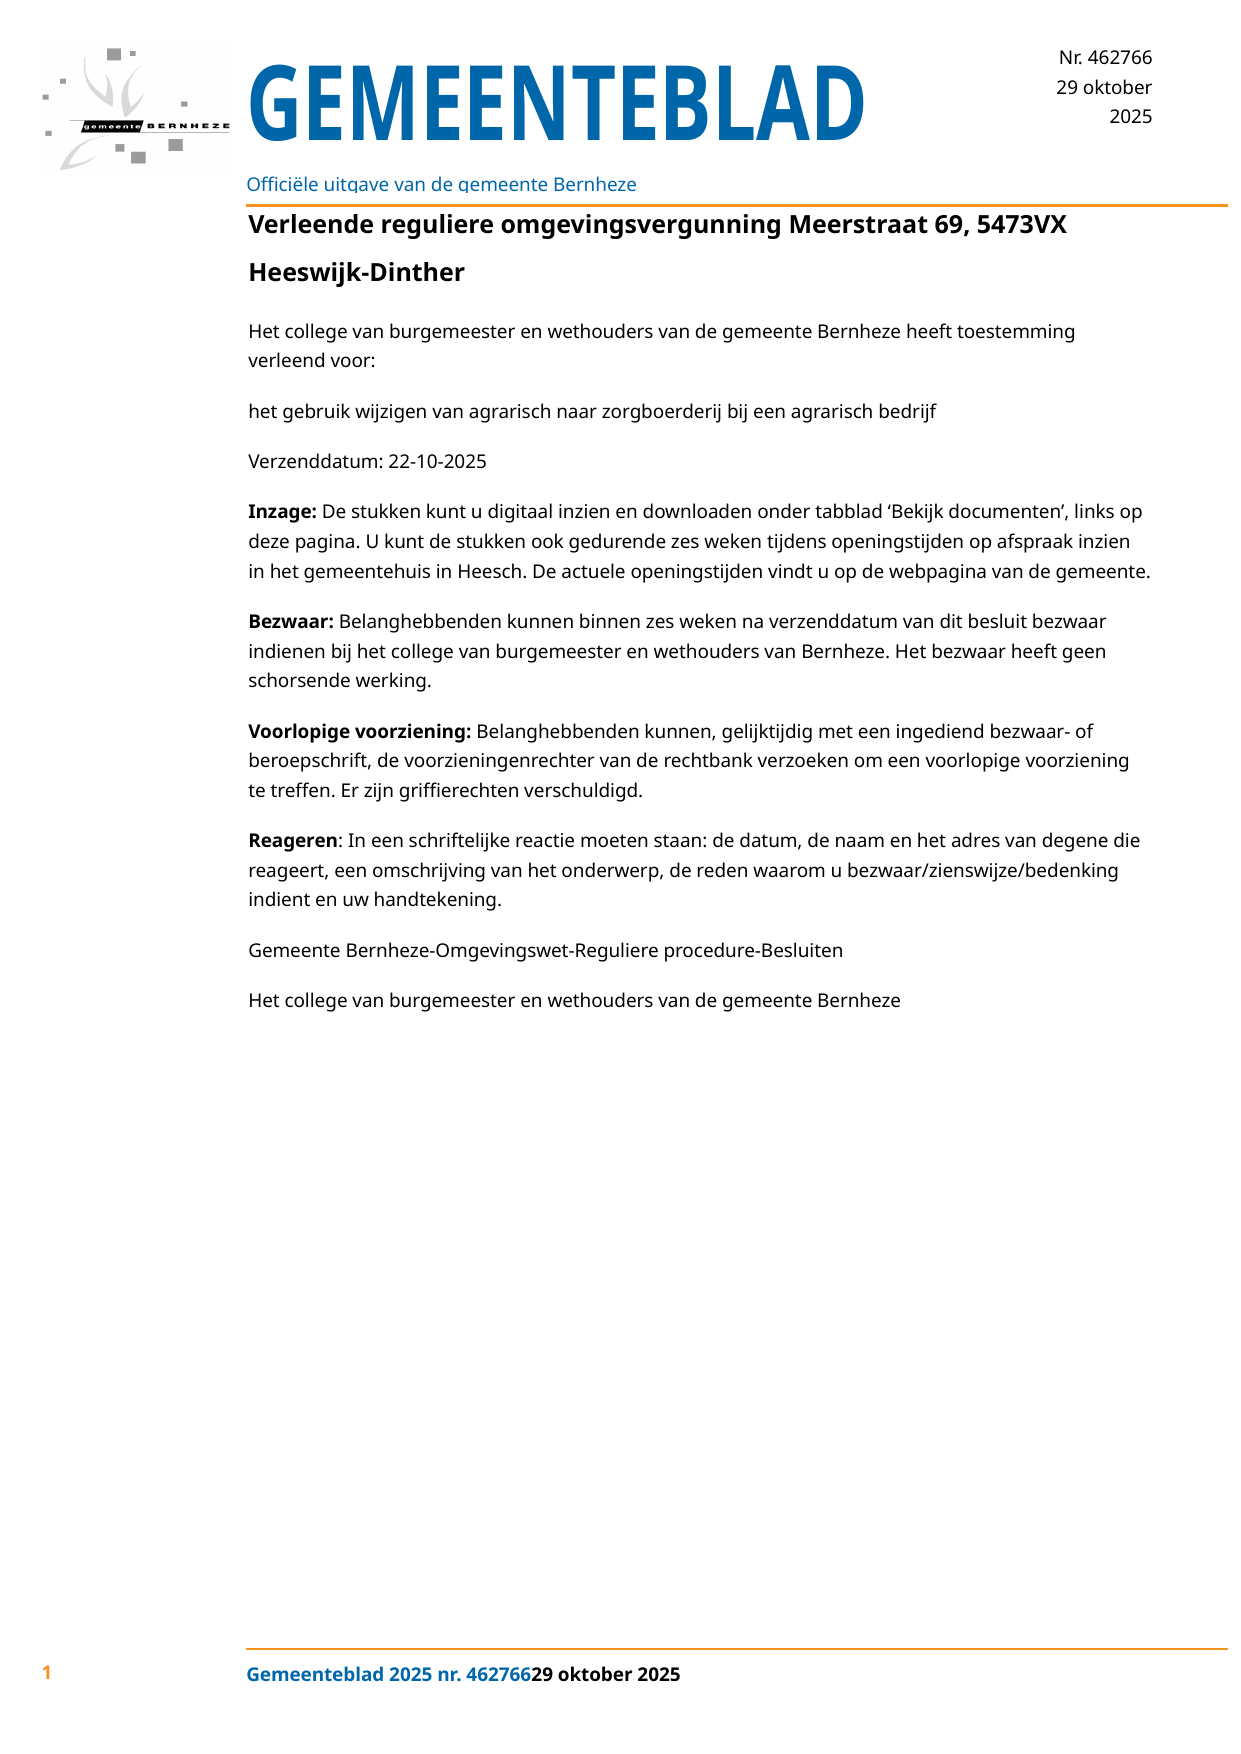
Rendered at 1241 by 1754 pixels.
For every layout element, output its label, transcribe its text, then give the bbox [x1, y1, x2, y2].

picture [41, 47, 231, 172]
text Het college van burgemeester en wethouders van de gemeente Bernheze [248, 987, 1152, 1013]
text Gemeente Bernheze-Omgevingswet-Reguliere procedure-Besluiten [248, 937, 1152, 963]
text het gebruik wijzigen van agrarisch naar zorgboerderij bij een agrarisch bedrijf [248, 398, 1152, 424]
text Inzage: De stukken kunt u digitaal inzien en downloaden onder tabblad ‘Bekijk documenten’, links op deze pagina. U kunt de stukken ook gedurende zes weken tijdens openingstijden op afspraak inzien in het gemeentehuis in Heesch. De actuele openingstijden vindt u op de webpagina van de gemeente. [248, 499, 1152, 584]
text Verleende reguliere omgevingsvergunning Meerstraat 69, 5473VX Heeswijk-Dinther [248, 207, 1152, 288]
text Reageren: In een schriftelijke reactie moeten staan: de datum, de naam en het adres van degene die reageert, een omschrijving van het onderwerp, de reden waarom u bezwaar/zienswijze/bedenking indient en uw handtekening. [248, 827, 1152, 912]
text Het college van burgemeester en wethouders van de gemeente Bernheze heeft toestemming verleend voor: [248, 318, 1152, 373]
text Voorlopige voorziening: Belanghebbenden kunnen, gelijktijdig met een ingediend bezwaar- of beroepschrift, de voorzieningenrechter van de rechtbank verzoeken om een voorlopige voorziening te treffen. Er zijn griffierechten verschuldigd. [248, 718, 1152, 803]
text Bezwaar: Belanghebbenden kunnen binnen zes weken na verzenddatum van dit besluit bezwaar indienen bij het college van burgemeester en wethouders van Bernheze. Het bezwaar heeft geen schorsende werking. [248, 608, 1152, 693]
text Verzenddatum: 22-10-2025 [248, 448, 1152, 474]
